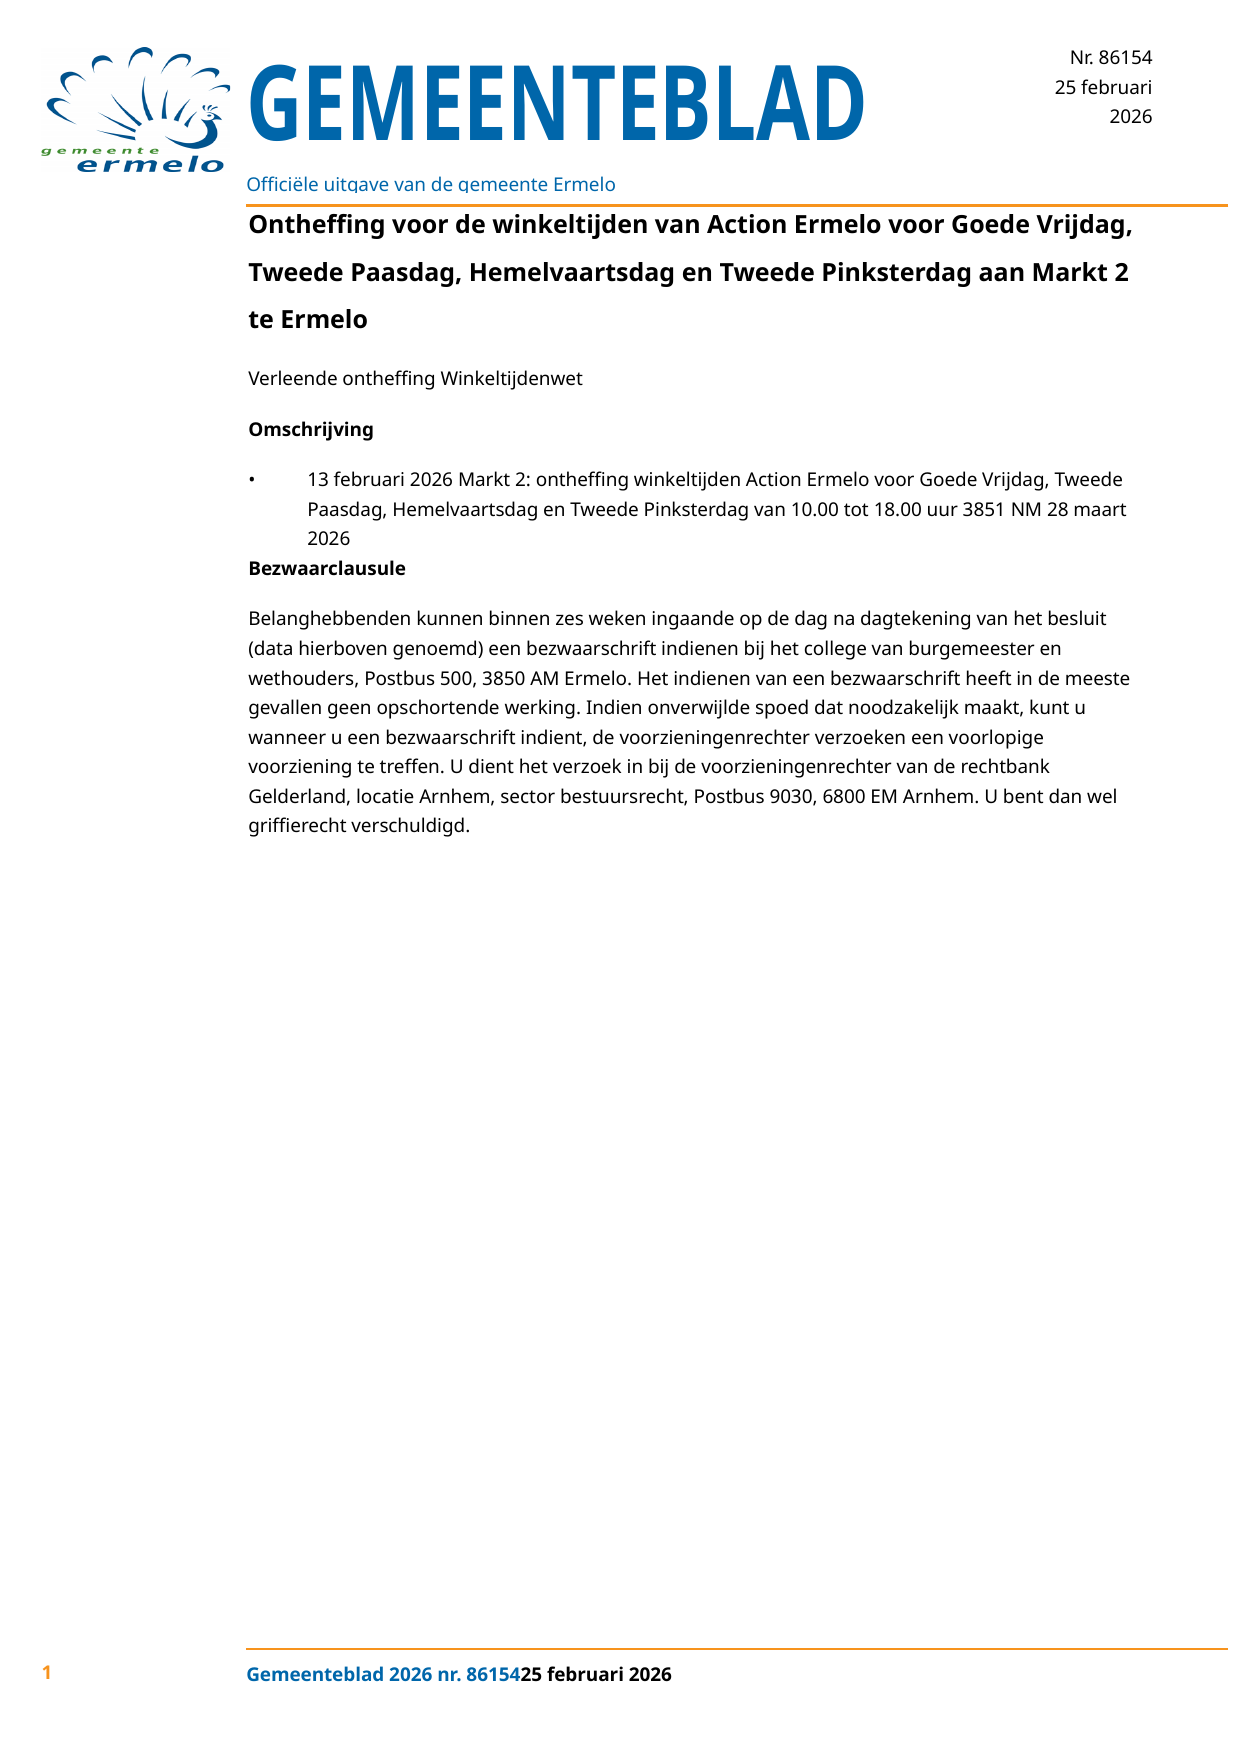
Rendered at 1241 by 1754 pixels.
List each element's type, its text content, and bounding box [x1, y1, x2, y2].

text Bezwaarclausule [248, 555, 1152, 581]
picture [41, 47, 231, 172]
list 13 februari 2026 Markt 2: ontheffing winkeltijden Action Ermelo voor Goede Vrijdag, Tweede Paasdag, Hemelvaartsdag en Tweede Pinksterdag van 10.00 tot 18.00 uur 3851 NM 28 maart 2026 [248, 466, 1152, 551]
text Verleende ontheffing Winkeltijdenwet [248, 366, 1152, 391]
text Ontheffing voor de winkeltijden van Action Ermelo voor Goede Vrijdag, Tweede Paasdag, Hemelvaartsdag en Tweede Pinksterdag aan Markt 2 te Ermelo [248, 207, 1152, 336]
text Belanghebbenden kunnen binnen zes weken ingaande op de dag na dagtekening van het besluit (data hierboven genoemd) een bezwaarschrift indienen bij het college van burgemeester en wethouders, Postbus 500, 3850 AM Ermelo. Het indienen van een bezwaarschrift heeft in de meeste gevallen geen opschortende werking. Indien onverwijlde spoed dat noodzakelijk maakt, kunt u wanneer u een bezwaarschrift indient, de voorzieningenrechter verzoeken een voorlopige voorziening te treffen. U dient het verzoek in bij de voorzieningenrechter van de rechtbank Gelderland, locatie Arnhem, sector bestuursrecht, Postbus 9030, 6800 EM Arnhem. U bent dan wel griffierecht verschuldigd. [248, 606, 1152, 838]
text Omschrijving [248, 416, 1152, 442]
